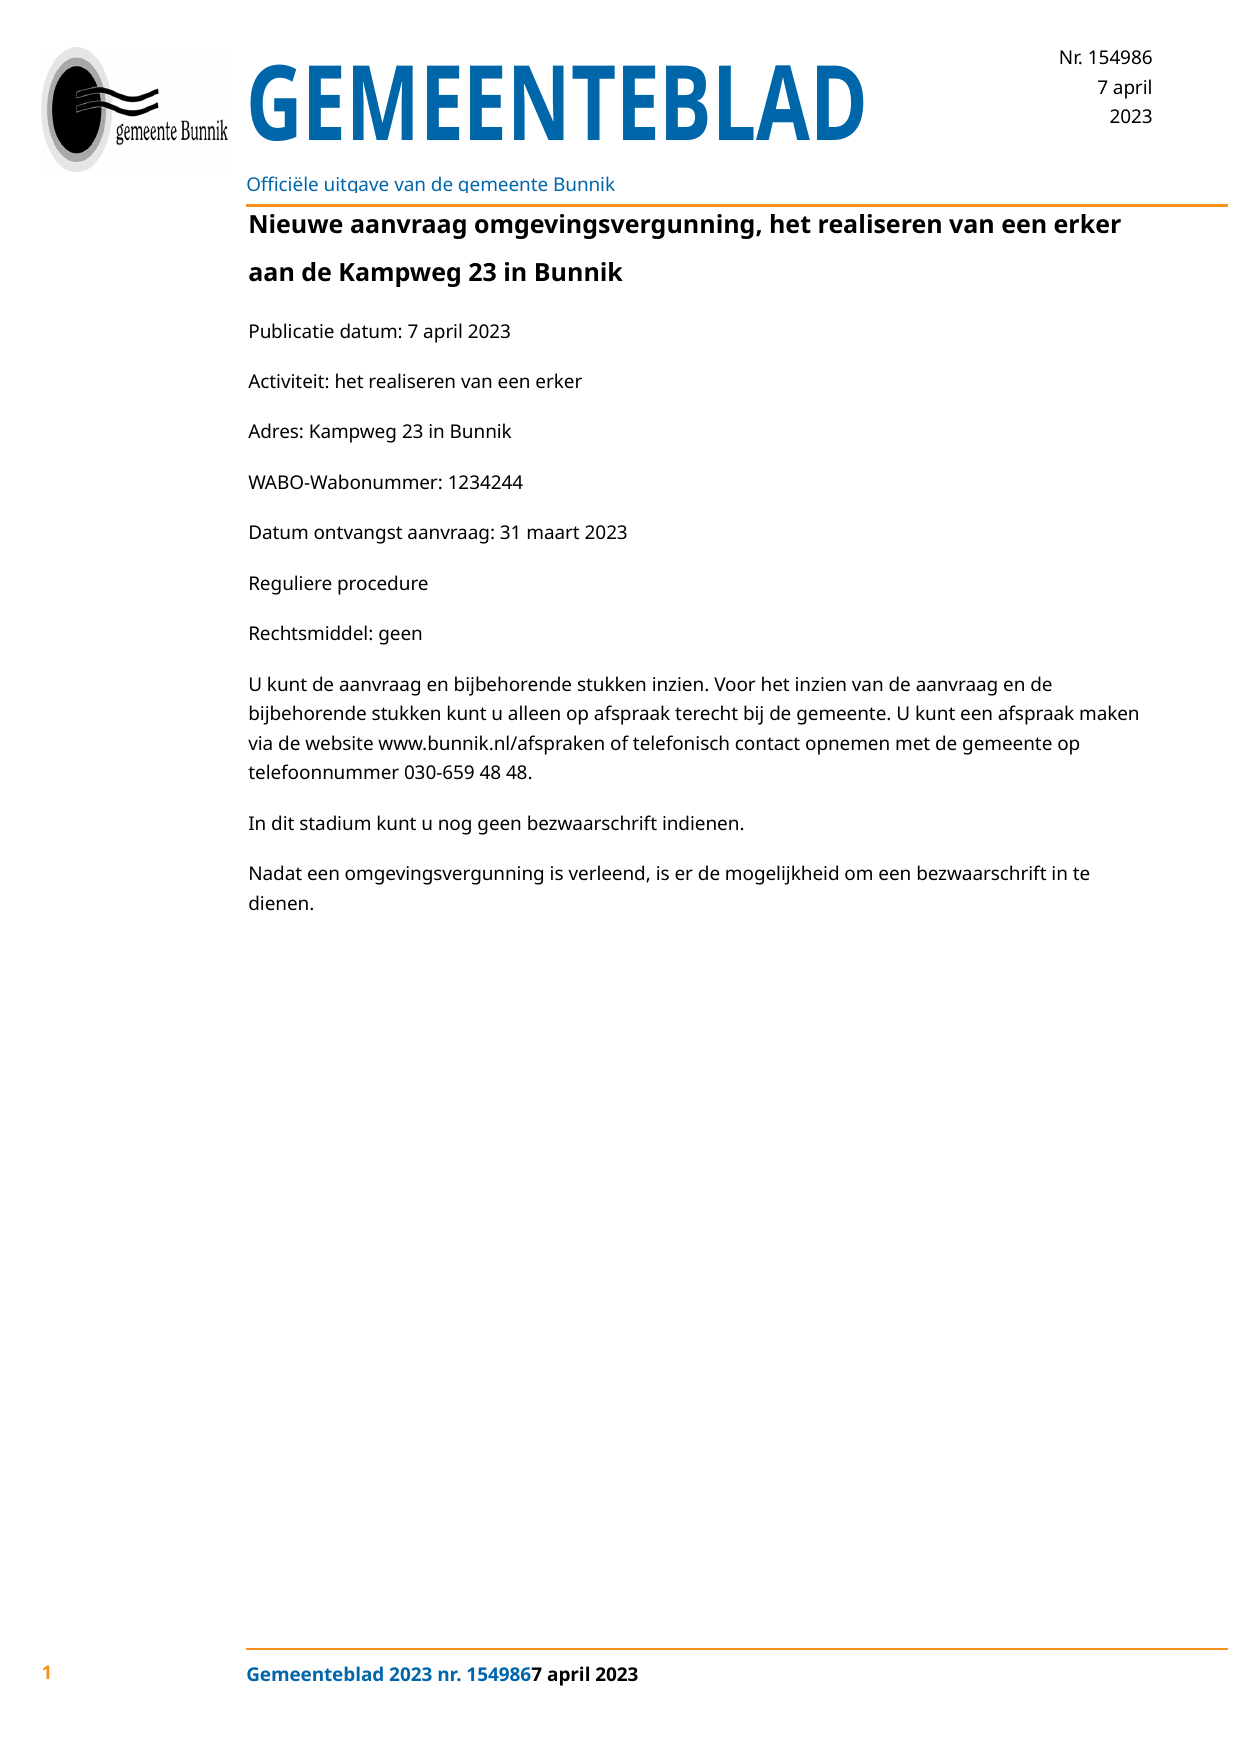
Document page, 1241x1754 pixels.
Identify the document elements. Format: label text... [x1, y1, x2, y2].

picture [41, 47, 231, 172]
text Nieuwe aanvraag omgevingsvergunning, het realiseren van een erker aan de Kampweg 23 in Bunnik [248, 207, 1152, 288]
text In dit stadium kunt u nog geen bezwaarschrift indienen. [248, 810, 1152, 836]
text Rechtsmiddel: geen [248, 620, 1152, 646]
text Datum ontvangst aanvraag: 31 maart 2023 [248, 519, 1152, 545]
text Activiteit: het realiseren van een erker [248, 368, 1152, 394]
text Adres: Kampweg 23 in Bunnik [248, 419, 1152, 444]
text Nadat een omgevingsvergunning is verleend, is er de mogelijkheid om een bezwaarschrift in te dienen. [248, 860, 1152, 916]
text WABO-Wabonummer: 1234244 [248, 469, 1152, 495]
text U kunt de aanvraag en bijbehorende stukken inzien. Voor het inzien van de aanvraag en de bijbehorende stukken kunt u alleen op afspraak terecht bij de gemeente. U kunt een afspraak maken via de website www.bunnik.nl/afspraken of telefonisch contact opnemen met de gemeente op telefoonnummer 030-659 48 48. [248, 671, 1152, 785]
text Reguliere procedure [248, 570, 1152, 596]
text Publicatie datum: 7 april 2023 [248, 318, 1152, 344]
